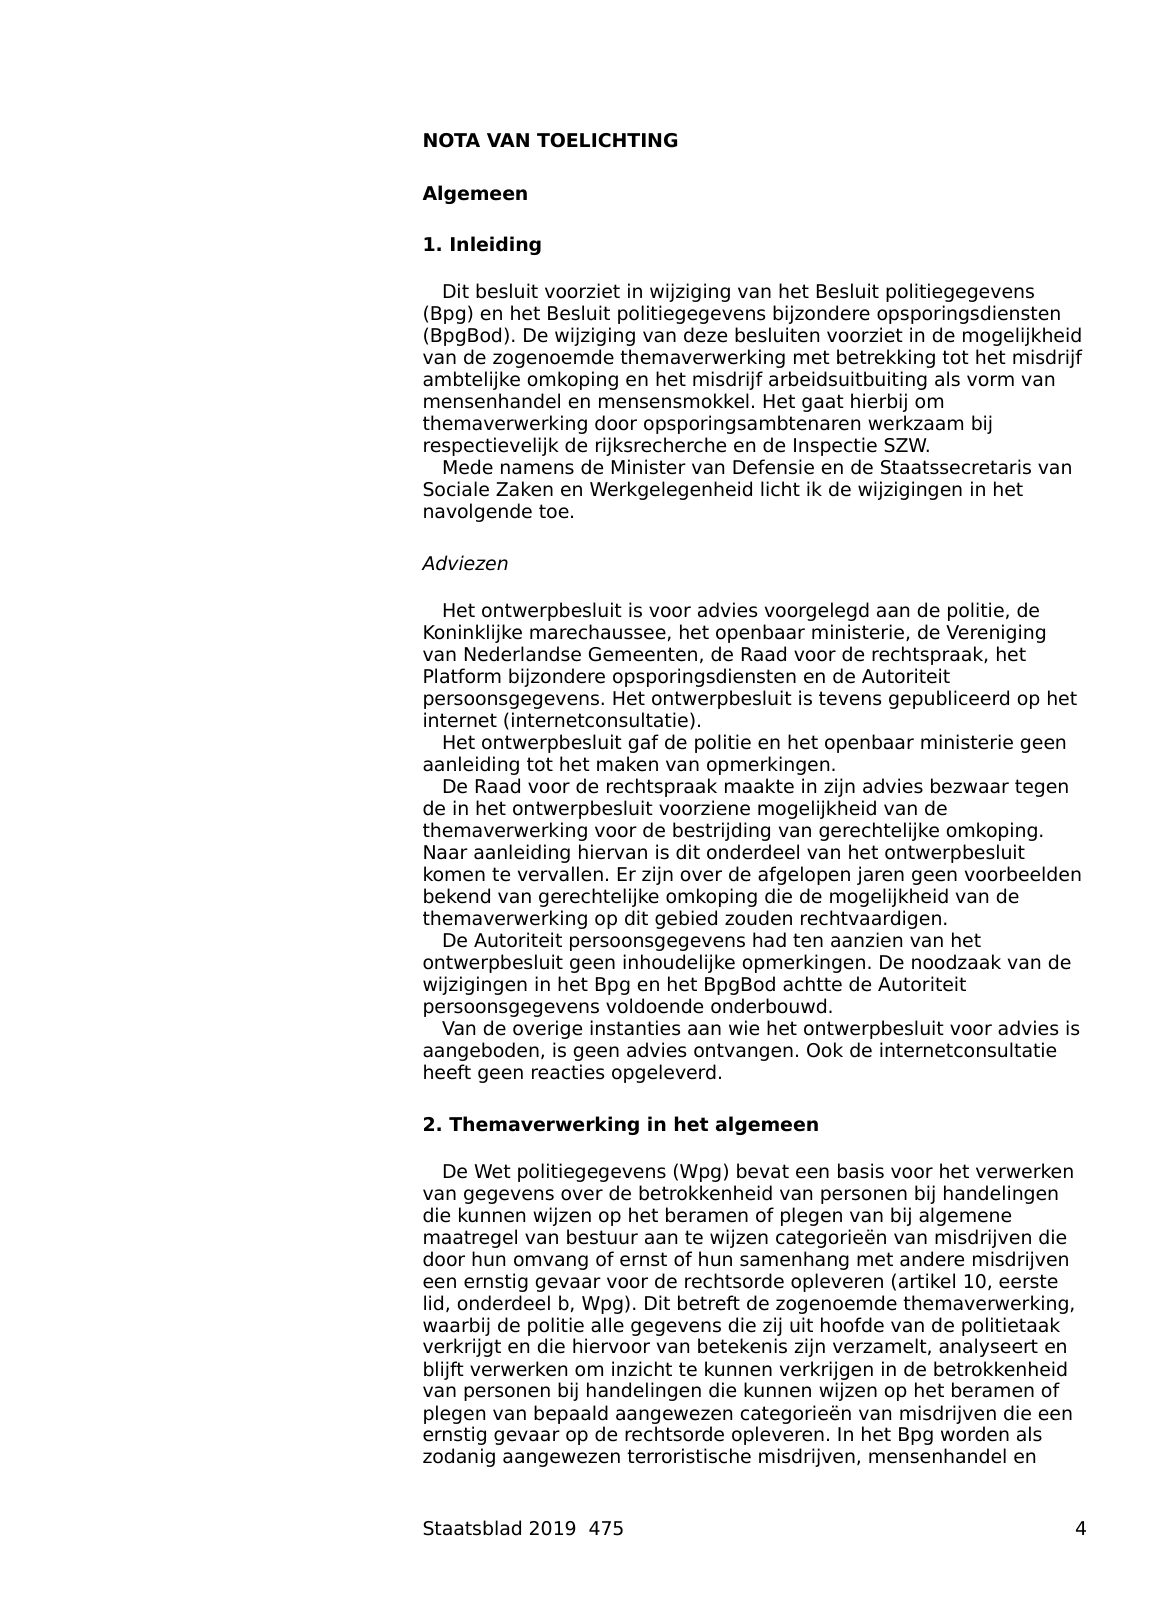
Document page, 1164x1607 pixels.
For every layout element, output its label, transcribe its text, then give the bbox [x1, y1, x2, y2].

text Het ontwerpbesluit is voor advies voorgelegd aan de politie, de Koninklijke marechaussee, het openbaar ministerie, de Vereniging van Nederlandse Gemeenten, de Raad voor de rechtspraak, het Platform bijzondere opsporingsdiensten en de Autoriteit persoonsgegevens. Het ontwerpbesluit is tevens gepubliceerd op het internet (internetconsultatie). [422, 600, 1087, 732]
text De Wet politiegegevens (Wpg) bevat een basis voor het verwerken van gegevens over de betrokkenheid van personen bij handelingen die kunnen wijzen op het beramen of plegen van bij algemene maatregel van bestuur aan te wijzen categorieën van misdrijven die door hun omvang of ernst of hun samenhang met andere misdrijven een ernstig gevaar voor de rechtsorde opleveren (artikel 10, eerste lid, onderdeel b, Wpg). Dit betreft de zogenoemde themaverwerking, waarbij de politie alle gegevens die zij uit hoofde van de politietaak verkrijgt en die hiervoor van betekenis zijn verzamelt, analyseert en blijft verwerken om inzicht te kunnen verkrijgen in de betrokkenheid van personen bij handelingen die kunnen wijzen op het beramen of plegen van bepaald aangewezen categorieën van misdrijven die een ernstig gevaar op de rechtsorde opleveren. In het Bpg worden als zodanig aangewezen terroristische misdrijven, mensenhandel en [422, 1161, 1087, 1468]
text Het ontwerpbesluit gaf de politie en het openbaar ministerie geen aanleiding tot het maken van opmerkingen. [422, 732, 1087, 776]
text De Autoriteit persoonsgegevens had ten aanzien van het ontwerpbesluit geen inhoudelijke opmerkingen. De noodzaak van de wijzigingen in het Bpg en het BpgBod achtte de Autoriteit persoonsgegevens voldoende onderbouwd. [422, 930, 1087, 1018]
subtitle 2. Themaverwerking in het algemeen [422, 1114, 1087, 1136]
text Mede namens de Minister van Defensie en de Staatssecretaris van Sociale Zaken en Werkgelegenheid licht ik de wijzigingen in het navolgende toe. [422, 457, 1087, 523]
subtitle Adviezen [422, 553, 1087, 575]
subtitle Algemeen [422, 182, 1087, 204]
subtitle 1. Inleiding [422, 234, 1087, 256]
text Dit besluit voorziet in wijziging van het Besluit politiegegevens (Bpg) en het Besluit politiegegevens bijzondere opsporingsdiensten (BpgBod). De wijziging van deze besluiten voorziet in de mogelijkheid van de zogenoemde themaverwerking met betrekking tot het misdrijf ambtelijke omkoping en het misdrijf arbeidsuitbuiting als vorm van mensenhandel en mensensmokkel. Het gaat hierbij om themaverwerking door opsporingsambtenaren werkzaam bij respectievelijk de rijksrecherche en de Inspectie SZW. [422, 281, 1087, 457]
text De Raad voor de rechtspraak maakte in zijn advies bezwaar tegen de in het ontwerpbesluit voorziene mogelijkheid van de themaverwerking voor de bestrijding van gerechtelijke omkoping. Naar aanleiding hiervan is dit onderdeel van het ontwerpbesluit komen te vervallen. Er zijn over de afgelopen jaren geen voorbeelden bekend van gerechtelijke omkoping die de mogelijkheid van de themaverwerking op dit gebied zouden rechtvaardigen. [422, 776, 1087, 930]
text Van de overige instanties aan wie het ontwerpbesluit voor advies is aangeboden, is geen advies ontvangen. Ook de internetconsultatie heeft geen reacties opgeleverd. [422, 1018, 1087, 1084]
subtitle NOTA VAN TOELICHTING [422, 130, 1087, 152]
